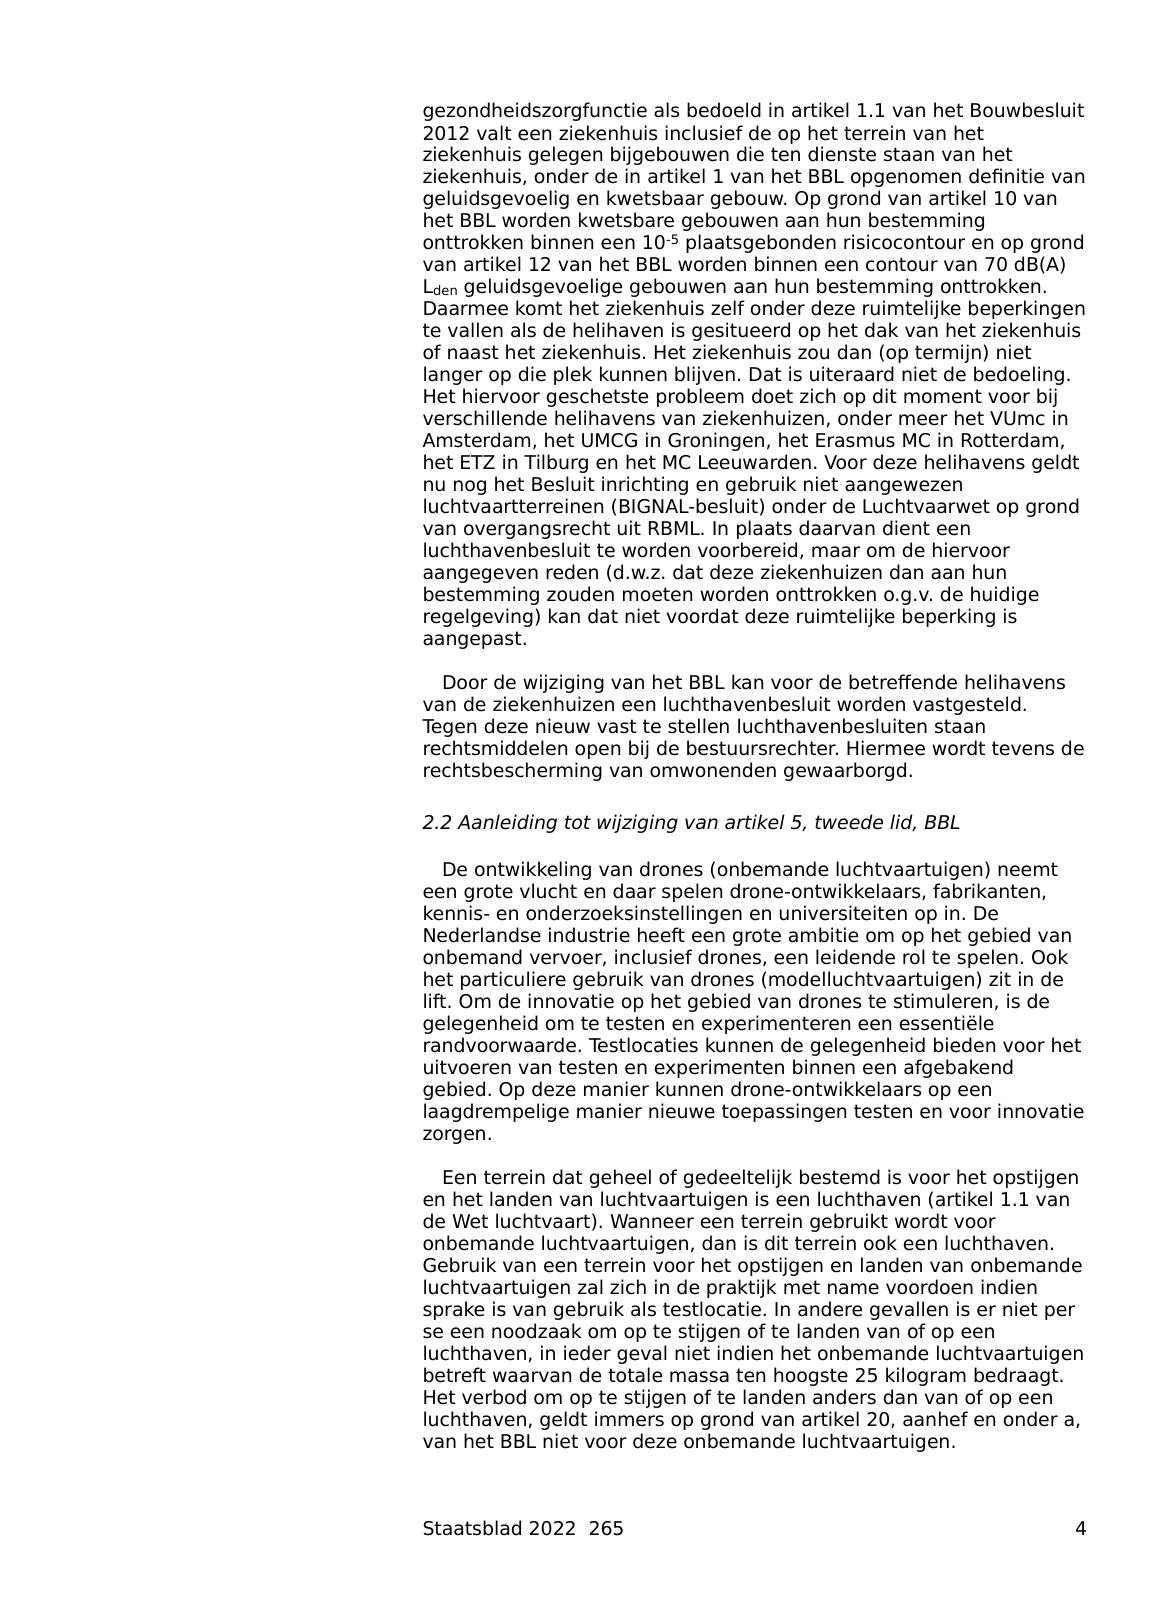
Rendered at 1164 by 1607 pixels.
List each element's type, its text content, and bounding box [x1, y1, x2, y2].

text Een terrein dat geheel of gedeeltelijk bestemd is voor het opstijgen en het landen van luchtvaartuigen is een luchthaven (artikel 1.1 van de Wet luchtvaart). Wanneer een terrein gebruikt wordt voor onbemande luchtvaartuigen, dan is dit terrein ook een luchthaven. Gebruik van een terrein voor het opstijgen en landen van onbemande luchtvaartuigen zal zich in de praktijk met name voordoen indien sprake is van gebruik als testlocatie. In andere gevallen is er niet per se een noodzaak om op te stijgen of te landen van of op een luchthaven, in ieder geval niet indien het onbemande luchtvaartuigen betreft waarvan de totale massa ten hoogste 25 kilogram bedraagt. Het verbod om op te stijgen of te landen anders dan van of op een luchthaven, geldt immers op grond van artikel 20, aanhef en onder a, van het BBL niet voor deze onbemande luchtvaartuigen. [422, 1167, 1087, 1453]
text Door de wijziging van het BBL kan voor de betreffende helihavens van de ziekenhuizen een luchthavenbesluit worden vastgesteld. Tegen deze nieuw vast te stellen luchthavenbesluiten staan rechtsmiddelen open bij de bestuursrechter. Hiermee wordt tevens de rechtsbescherming van omwonenden gewaarborgd. [422, 672, 1087, 782]
text gezondheidszorgfunctie als bedoeld in artikel 1.1 van het Bouwbesluit 2012 valt een ziekenhuis inclusief de op het terrein van het ziekenhuis gelegen bijgebouwen die ten dienste staan van het ziekenhuis, onder de in artikel 1 van het BBL opgenomen definitie van geluidsgevoelig en kwetsbaar gebouw. Op grond van artikel 10 van het BBL worden kwetsbare gebouwen aan hun bestemming onttrokken binnen een 10-5 plaatsgebonden risicocontour en op grond van artikel 12 van het BBL worden binnen een contour van 70 dB(A) Lden geluidsgevoelige gebouwen aan hun bestemming onttrokken. Daarmee komt het ziekenhuis zelf onder deze ruimtelijke beperkingen te vallen als de helihaven is gesitueerd op het dak van het ziekenhuis of naast het ziekenhuis. Het ziekenhuis zou dan (op termijn) niet langer op die plek kunnen blijven. Dat is uiteraard niet de bedoeling. Het hiervoor geschetste probleem doet zich op dit moment voor bij verschillende helihavens van ziekenhuizen, onder meer het VUmc in Amsterdam, het UMCG in Groningen, het Erasmus MC in Rotterdam, het ETZ in Tilburg en het MC Leeuwarden. Voor deze helihavens geldt nu nog het Besluit inrichting en gebruik niet aangewezen luchtvaartterreinen (BIGNAL-besluit) onder de Luchtvaarwet op grond van overgangsrecht uit RBML. In plaats daarvan dient een luchthavenbesluit te worden voorbereid, maar om de hiervoor aangegeven reden (d.w.z. dat deze ziekenhuizen dan aan hun bestemming zouden moeten worden onttrokken o.g.v. de huidige regelgeving) kan dat niet voordat deze ruimtelijke beperking is aangepast. [422, 100, 1087, 650]
text De ontwikkeling van drones (onbemande luchtvaartuigen) neemt een grote vlucht en daar spelen drone-ontwikkelaars, fabrikanten, kennis- en onderzoeksinstellingen en universiteiten op in. De Nederlandse industrie heeft een grote ambitie om op het gebied van onbemand vervoer, inclusief drones, een leidende rol te spelen. Ook het particuliere gebruik van drones (modelluchtvaartuigen) zit in de lift. Om de innovatie op het gebied van drones te stimuleren, is de gelegenheid om te testen en experimenteren een essentiële randvoorwaarde. Testlocaties kunnen de gelegenheid bieden voor het uitvoeren van testen en experimenten binnen een afgebakend gebied. Op deze manier kunnen drone-ontwikkelaars op een laagdrempelige manier nieuwe toepassingen testen en voor innovatie zorgen. [422, 859, 1087, 1145]
subtitle 2.2 Aanleiding tot wijziging van artikel 5, tweede lid, BBL [422, 812, 1087, 834]
